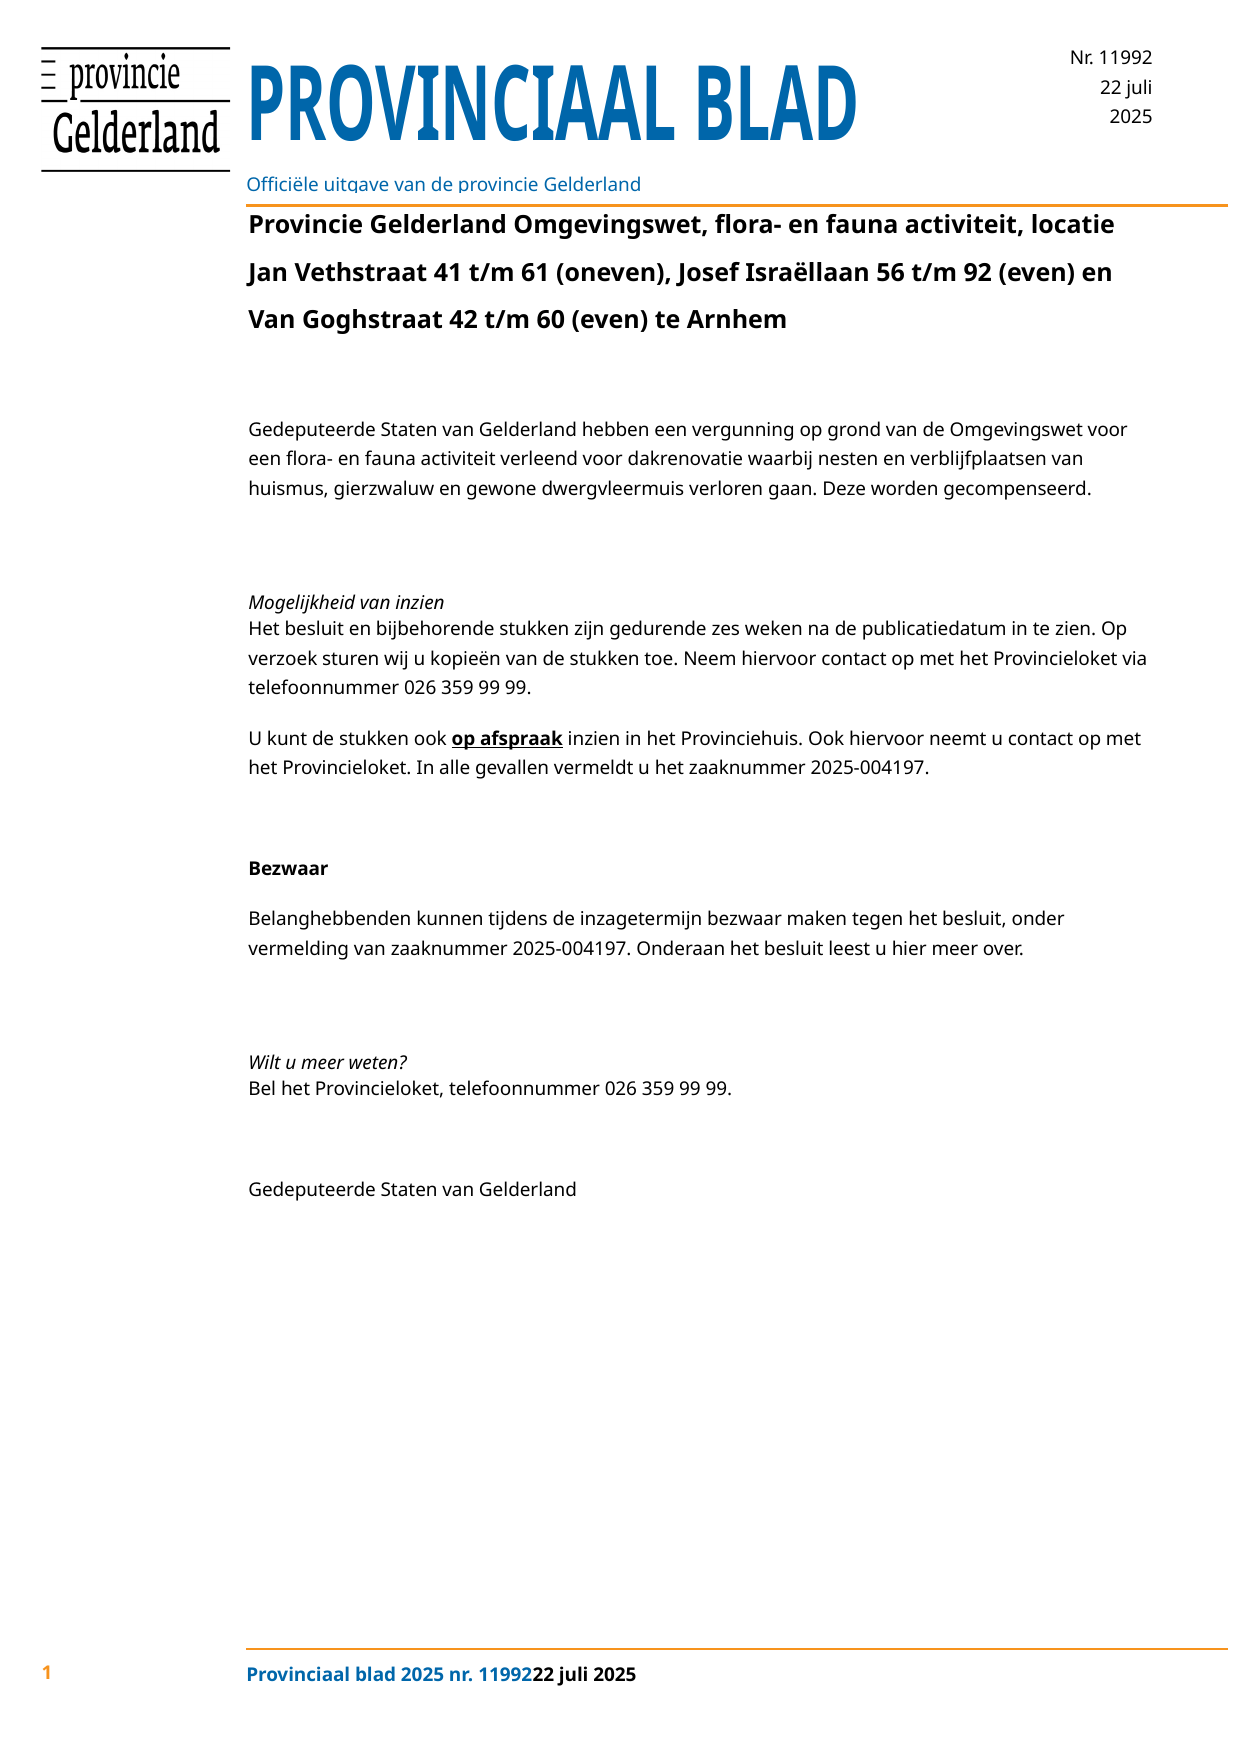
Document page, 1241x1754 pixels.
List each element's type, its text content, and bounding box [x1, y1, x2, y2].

text Gedeputeerde Staten van Gelderland hebben een vergunning op grond van de Omgevingswet voor een flora- en fauna activiteit verleend voor dakrenovatie waarbij nesten en verblijfplaatsen van huismus, gierzwaluw en gewone dwergvleermuis verloren gaan. Deze worden gecompenseerd. [248, 416, 1152, 501]
text U kunt de stukken ook op afspraak inzien in het Provinciehuis. Ook hiervoor neemt u contact op met het Provincieloket. In alle gevallen vermeldt u het zaaknummer 2025-004197. [248, 725, 1152, 780]
text Het besluit en bijbehorende stukken zijn gedurende zes weken na de publicatiedatum in te zien. Op verzoek sturen wij u kopieën van de stukken toe. Neem hiervoor contact op met het Provincieloket via telefoonnummer 026 359 99 99. [248, 615, 1152, 700]
picture [41, 47, 231, 172]
text Provincie Gelderland Omgevingswet, flora- en fauna activiteit, locatie Jan Vethstraat 41 t/m 61 (oneven), Josef Israëllaan 56 t/m 92 (even) en Van Goghstraat 42 t/m 60 (even) te Arnhem [248, 207, 1152, 336]
text Gedeputeerde Staten van Gelderland [248, 1176, 1152, 1202]
text Belanghebbenden kunnen tijdens de inzagetermijn bezwaar maken tegen het besluit, onder vermelding van zaaknummer 2025-004197. Onderaan het besluit leest u hier meer over. [248, 906, 1152, 961]
text Wilt u meer weten? [248, 1049, 1152, 1075]
text Mogelijkheid van inzien [248, 589, 1152, 615]
text Bel het Provincieloket, telefoonnummer 026 359 99 99. [248, 1075, 1152, 1101]
text Bezwaar [248, 855, 1152, 881]
